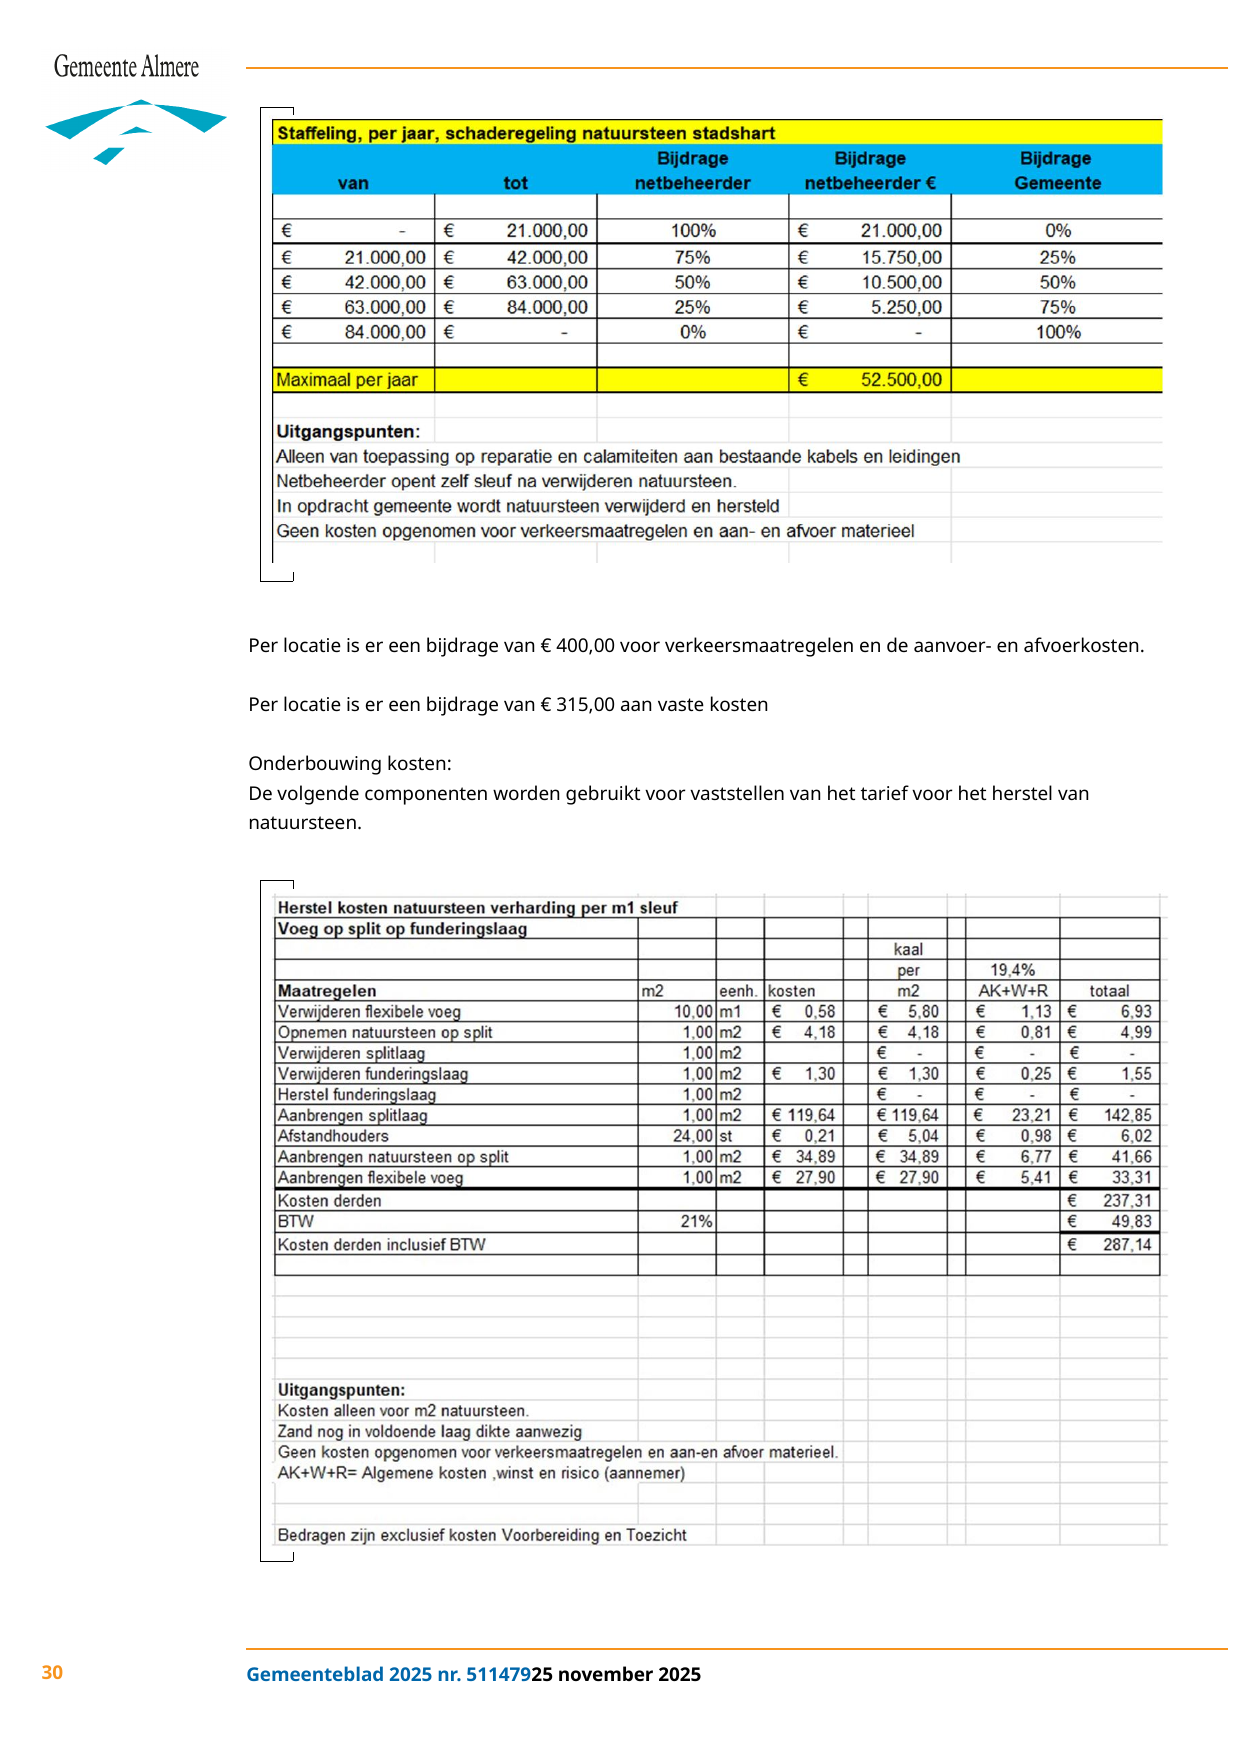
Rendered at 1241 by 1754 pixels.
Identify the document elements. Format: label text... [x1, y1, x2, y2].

text Per locatie is er een bijdrage van € 315,00 aan vaste kosten [248, 691, 1152, 717]
text De volgende componenten worden gebruikt voor vaststellen van het tarief voor het herstel van natuursteen. [248, 780, 1152, 835]
picture [268, 115, 1173, 572]
text Onderbouwing kosten: [248, 750, 1152, 776]
picture [268, 889, 1173, 1552]
text Per locatie is er een bijdrage van € 400,00 voor verkeersmaatregelen en de aanvoer- en afvoerkosten. [248, 632, 1152, 658]
picture [41, 47, 231, 172]
